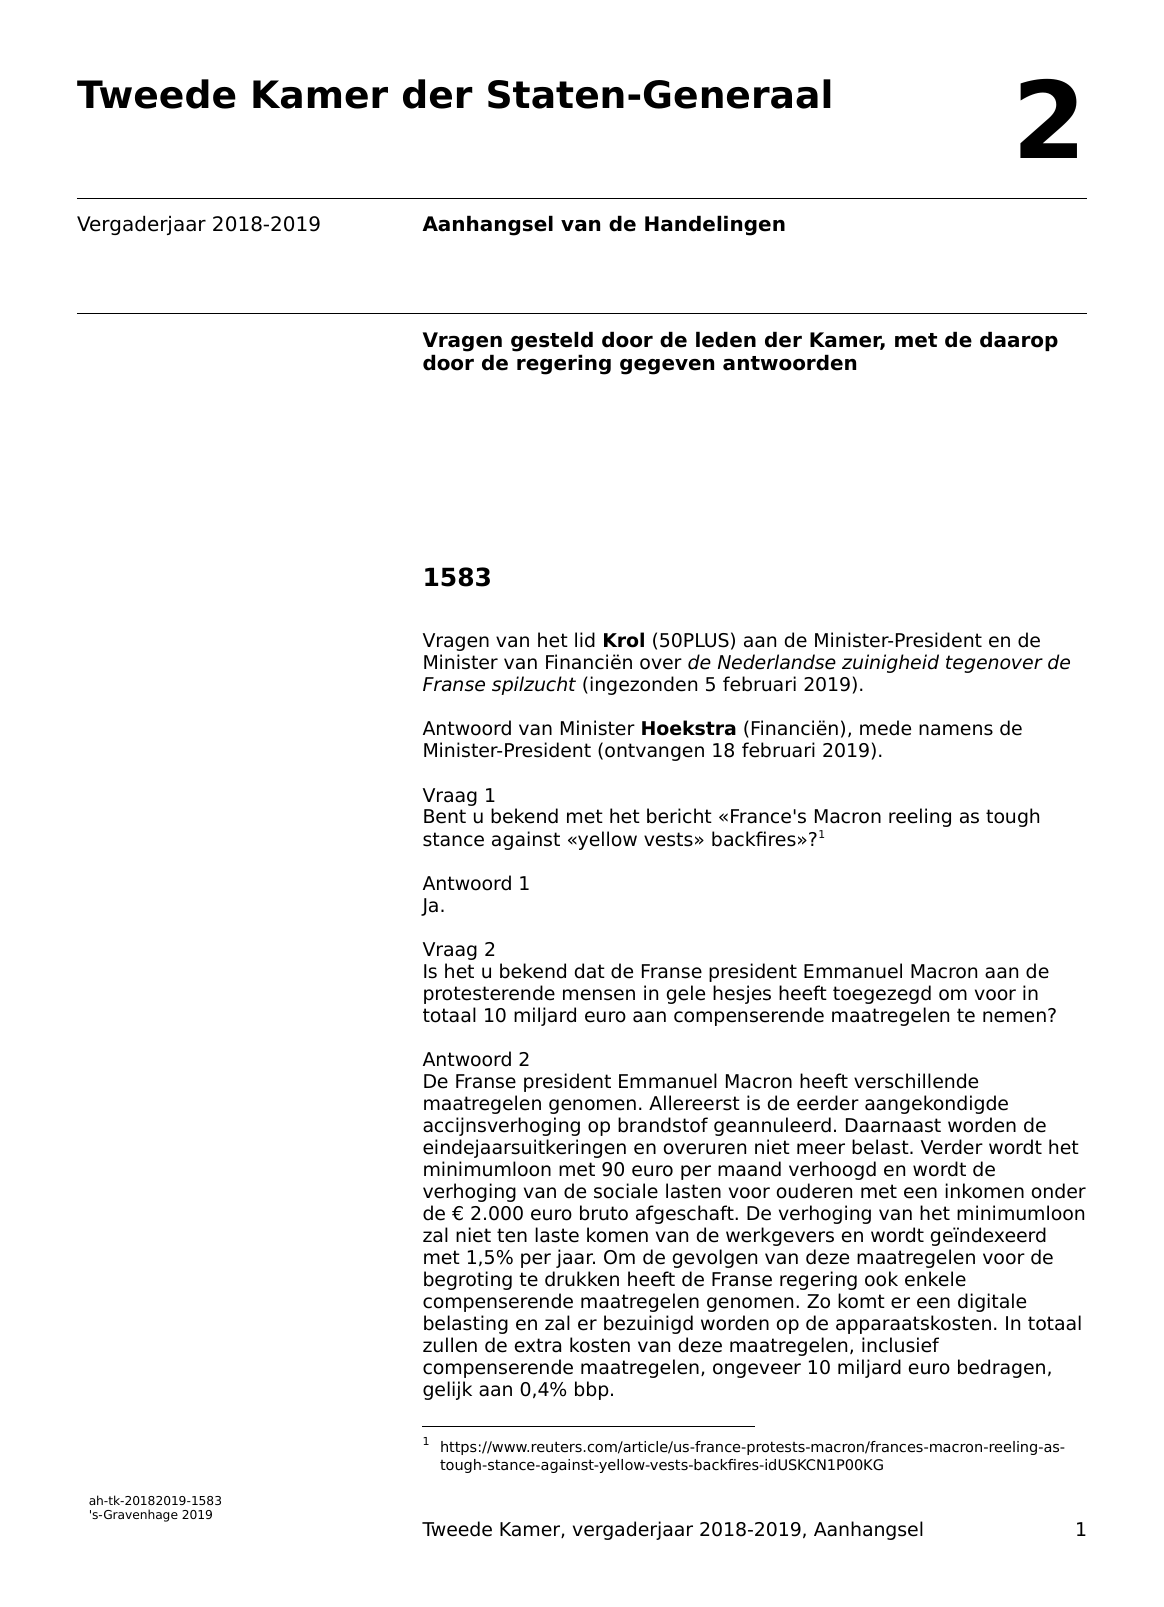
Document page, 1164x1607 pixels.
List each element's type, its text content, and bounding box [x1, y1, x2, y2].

text Vragen van het lid Krol (50PLUS) aan de Minister-President en de Minister van Financiën over de Nederlandse zuinigheid tegenover de Franse spilzucht (ingezonden 5 februari 2019). [422, 630, 1087, 696]
text Vraag 1 [422, 784, 1087, 806]
text 1583 [422, 563, 1087, 592]
text ah-tk-20182019-1583 [88, 1494, 323, 1508]
table_cell Vragen gesteld door de leden der Kamer, met de daarop door de regering gegeven antwoorden [422, 314, 1087, 375]
text https://www.reuters.com/article/us-france-protests-macron/frances-macron-reeling-as-tough-stance-against-yellow-vests-backfires-idUSKCN1P00KG [422, 1435, 1087, 1474]
text Antwoord 1 [422, 873, 1087, 894]
text 's-Gravenhage 2019 [88, 1508, 323, 1522]
text Antwoord van Minister Hoekstra (Financiën), mede namens de Minister-President (ontvangen 18 februari 2019). [422, 718, 1087, 762]
text Vraag 2 [422, 939, 1087, 961]
text De Franse president Emmanuel Macron heeft verschillende maatregelen genomen. Allereerst is de eerder aangekondigde accijnsverhoging op brandstof geannuleerd. Daarnaast worden de eindejaarsuitkeringen en overuren niet meer belast. Verder wordt het minimumloon met 90 euro per maand verhoogd en wordt de verhoging van de sociale lasten voor ouderen met een inkomen onder de € 2.000 euro bruto afgeschaft. De verhoging van het minimumloon zal niet ten laste komen van de werkgevers en wordt geïndexeerd met 1,5% per jaar. Om de gevolgen van deze maatregelen voor de begroting te drukken heeft de Franse regering ook enkele compenserende maatregelen genomen. Zo komt er een digitale belasting en zal er bezuinigd worden op de apparaatskosten. In totaal zullen de extra kosten van deze maatregelen, inclusief compenserende maatregelen, ongeveer 10 miljard euro bedragen, gelijk aan 0,4% bbp. [422, 1071, 1087, 1401]
table_cell [77, 314, 422, 375]
table_cell Vergaderjaar 2018-2019 [77, 199, 422, 313]
table_header Tweede Kamer der Staten-Generaal [77, 59, 886, 198]
text Is het u bekend dat de Franse president Emmanuel Macron aan de protesterende mensen in gele hesjes heeft toegezegd om voor in totaal 10 miljard euro aan compenserende maatregelen te nemen? [422, 961, 1087, 1027]
text Antwoord 2 [422, 1049, 1087, 1071]
table_header 2 [886, 59, 1087, 198]
text Bent u bekend met het bericht «France's Macron reeling as tough stance against «yellow vests» backfires»? [422, 806, 1087, 850]
text Ja. [422, 894, 1087, 917]
table_cell Aanhangsel van de Handelingen [422, 199, 1087, 313]
